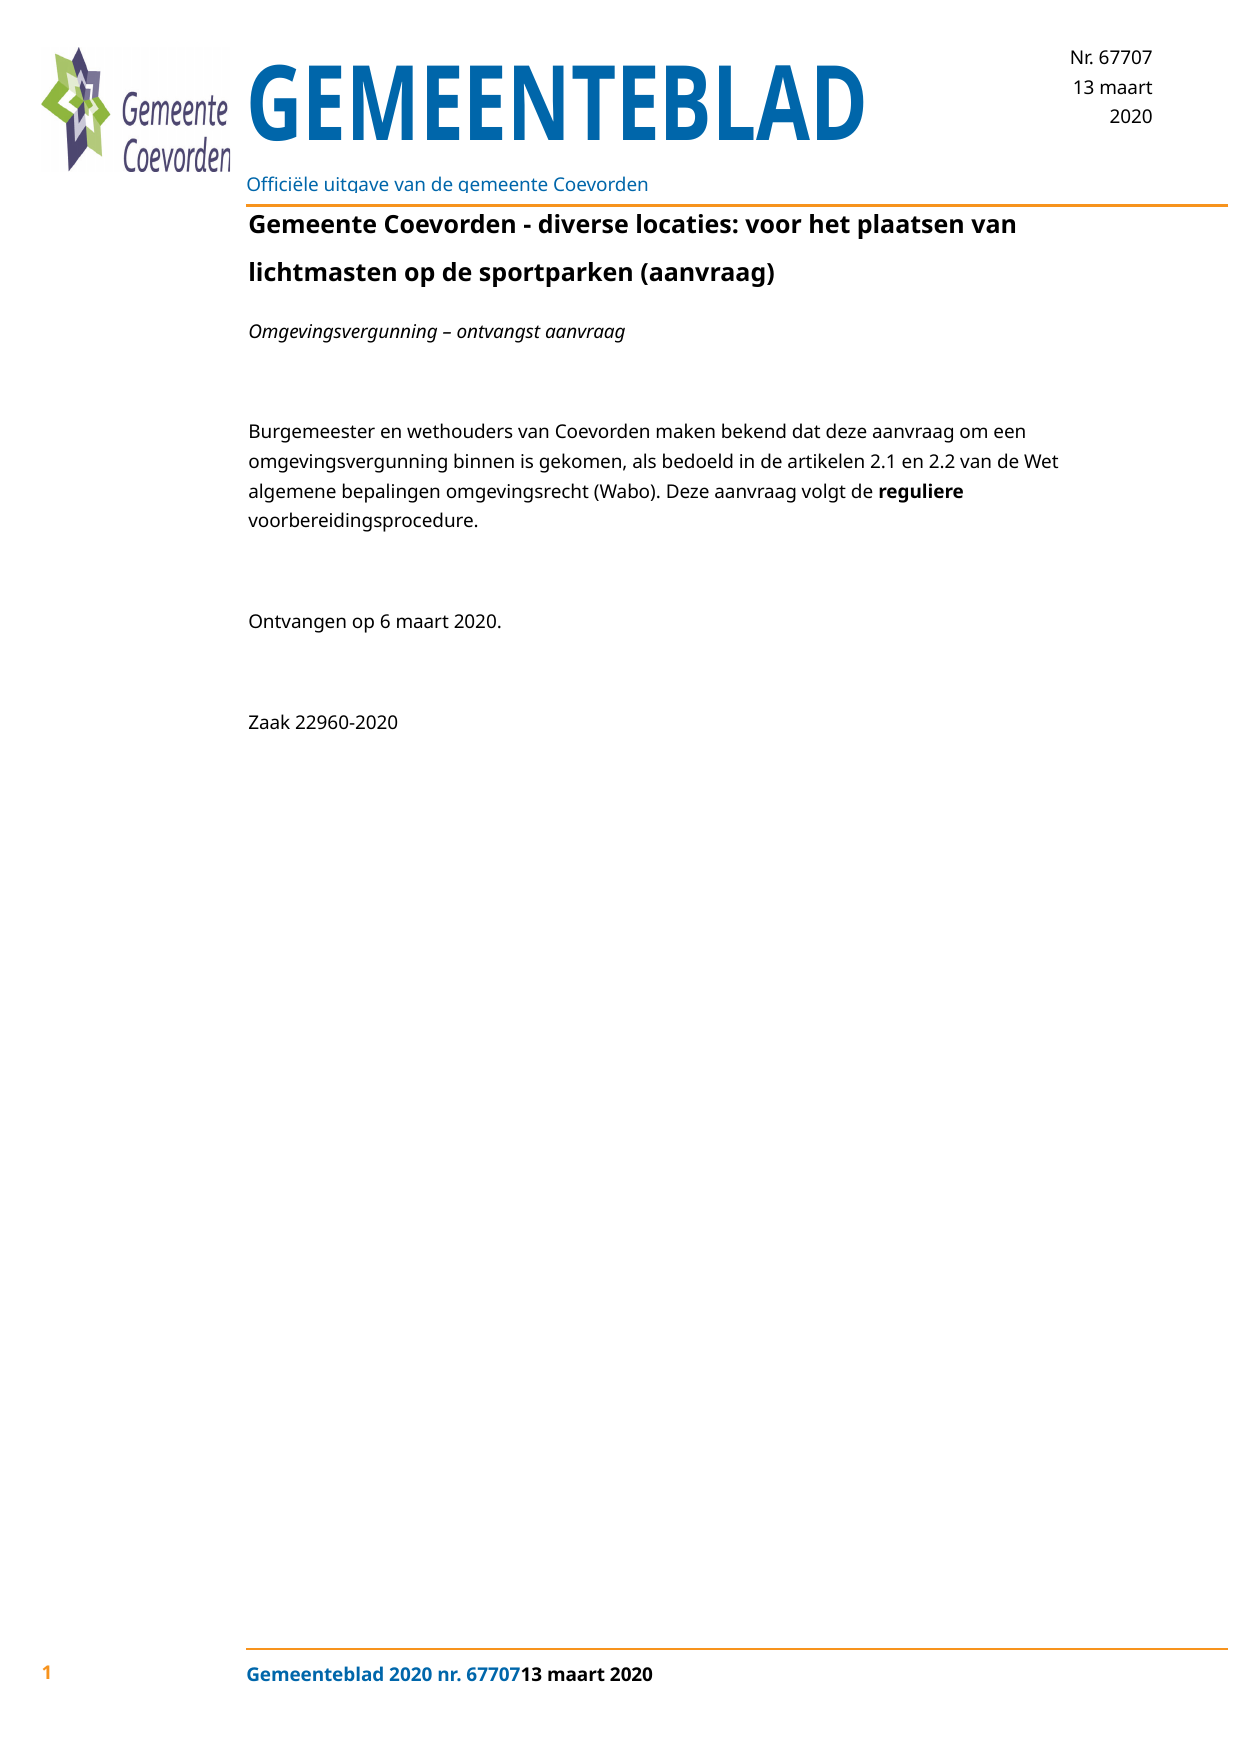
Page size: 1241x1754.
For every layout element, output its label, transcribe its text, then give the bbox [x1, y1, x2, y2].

text Zaak 22960-2020 [248, 709, 1152, 735]
text Omgevingsvergunning – ontvangst aanvraag [248, 318, 1152, 344]
text Burgemeester en wethouders van Coevorden maken bekend dat deze aanvraag om een omgevingsvergunning binnen is gekomen, als bedoeld in de artikelen 2.1 en 2.2 van de Wet algemene bepalingen omgevingsrecht (Wabo). Deze aanvraag volgt de reguliere voorbereidingsprocedure. [248, 419, 1152, 533]
text Gemeente Coevorden - diverse locaties: voor het plaatsen van lichtmasten op de sportparken (aanvraag) [248, 207, 1152, 288]
picture [41, 47, 231, 172]
text Ontvangen op 6 maart 2020. [248, 608, 1152, 634]
